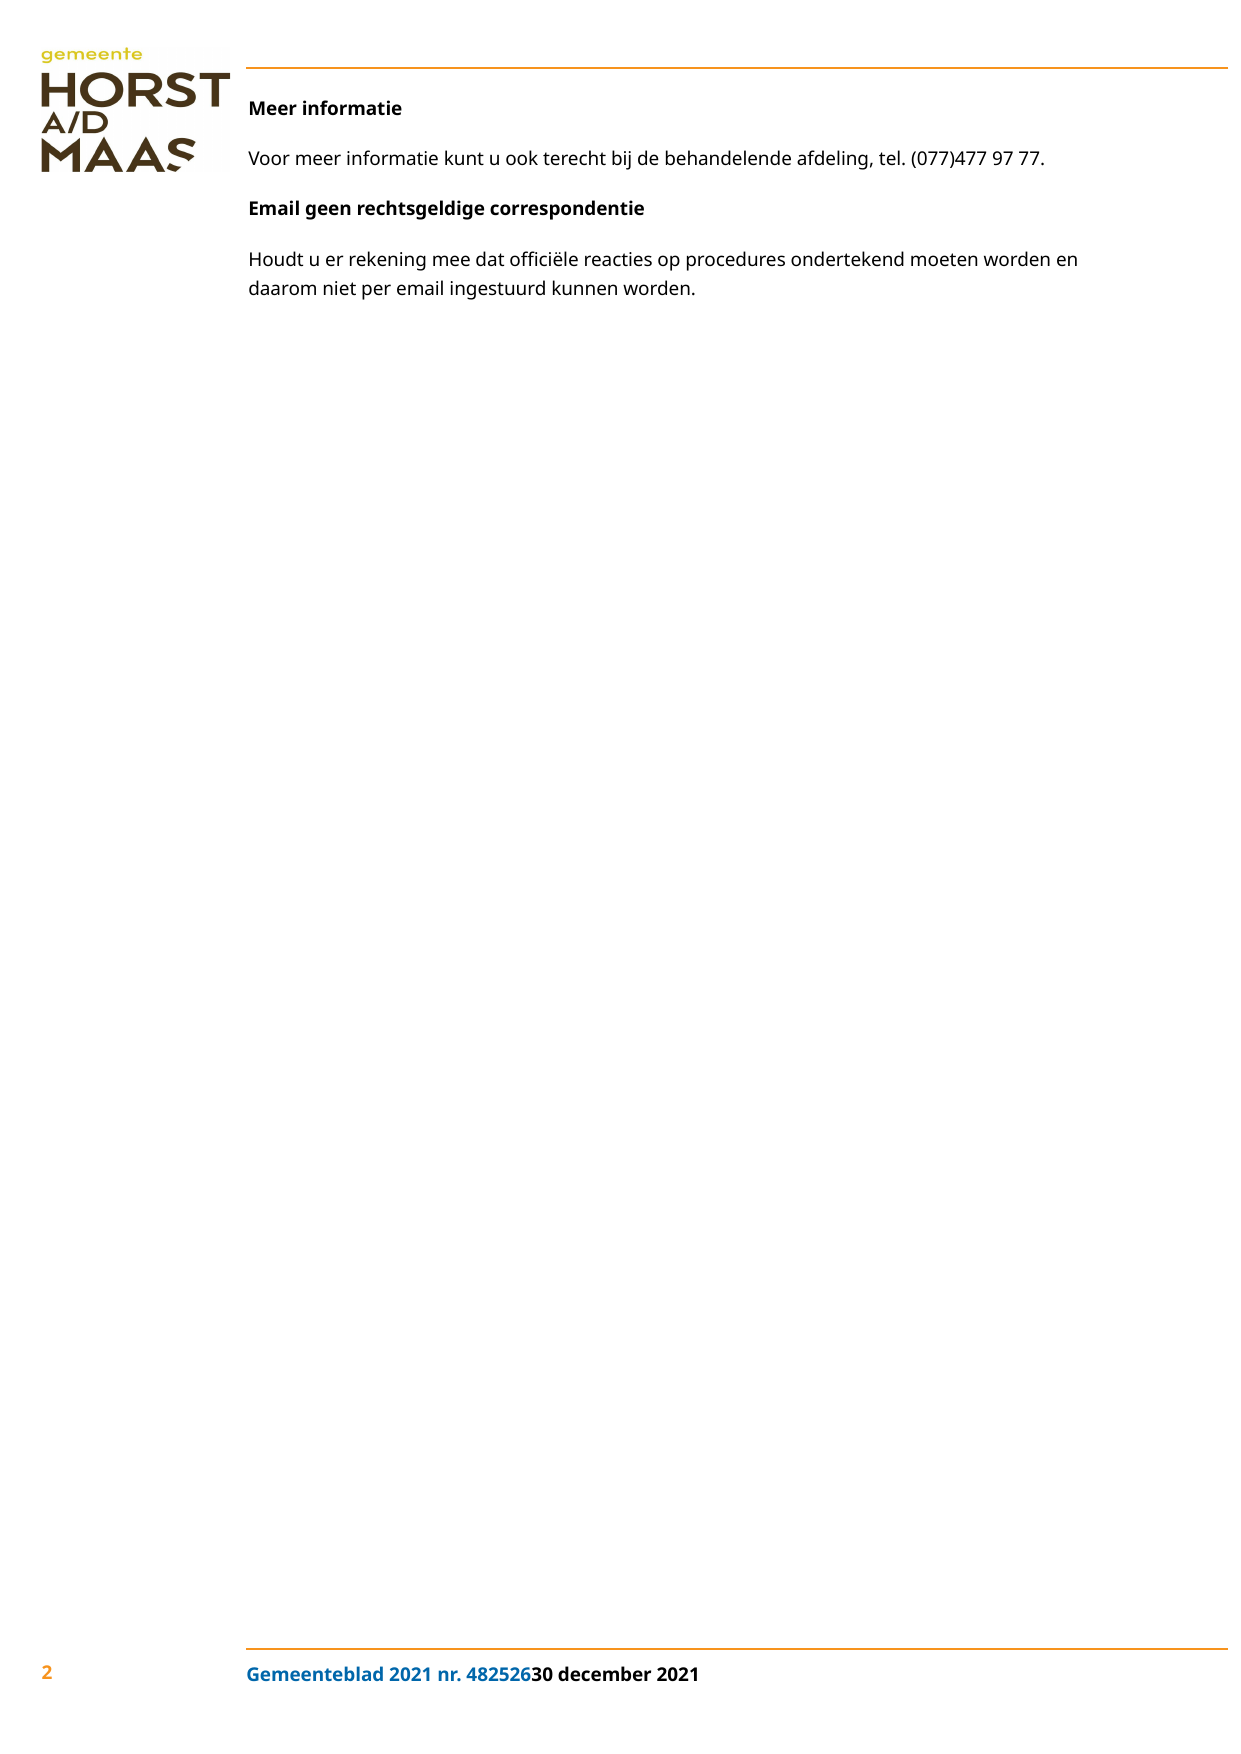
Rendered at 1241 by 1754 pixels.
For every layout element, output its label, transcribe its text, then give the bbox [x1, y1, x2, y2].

text Voor meer informatie kunt u ook terecht bij de behandelende afdeling, tel. (077)477 97 77. [248, 145, 1152, 171]
picture [41, 47, 231, 172]
text Email geen rechtsgeldige correspondentie [248, 196, 1152, 221]
text Houdt u er rekening mee dat officiële reacties op procedures ondertekend moeten worden en daarom niet per email ingestuurd kunnen worden. [248, 246, 1152, 301]
text Meer informatie [248, 95, 1152, 121]
